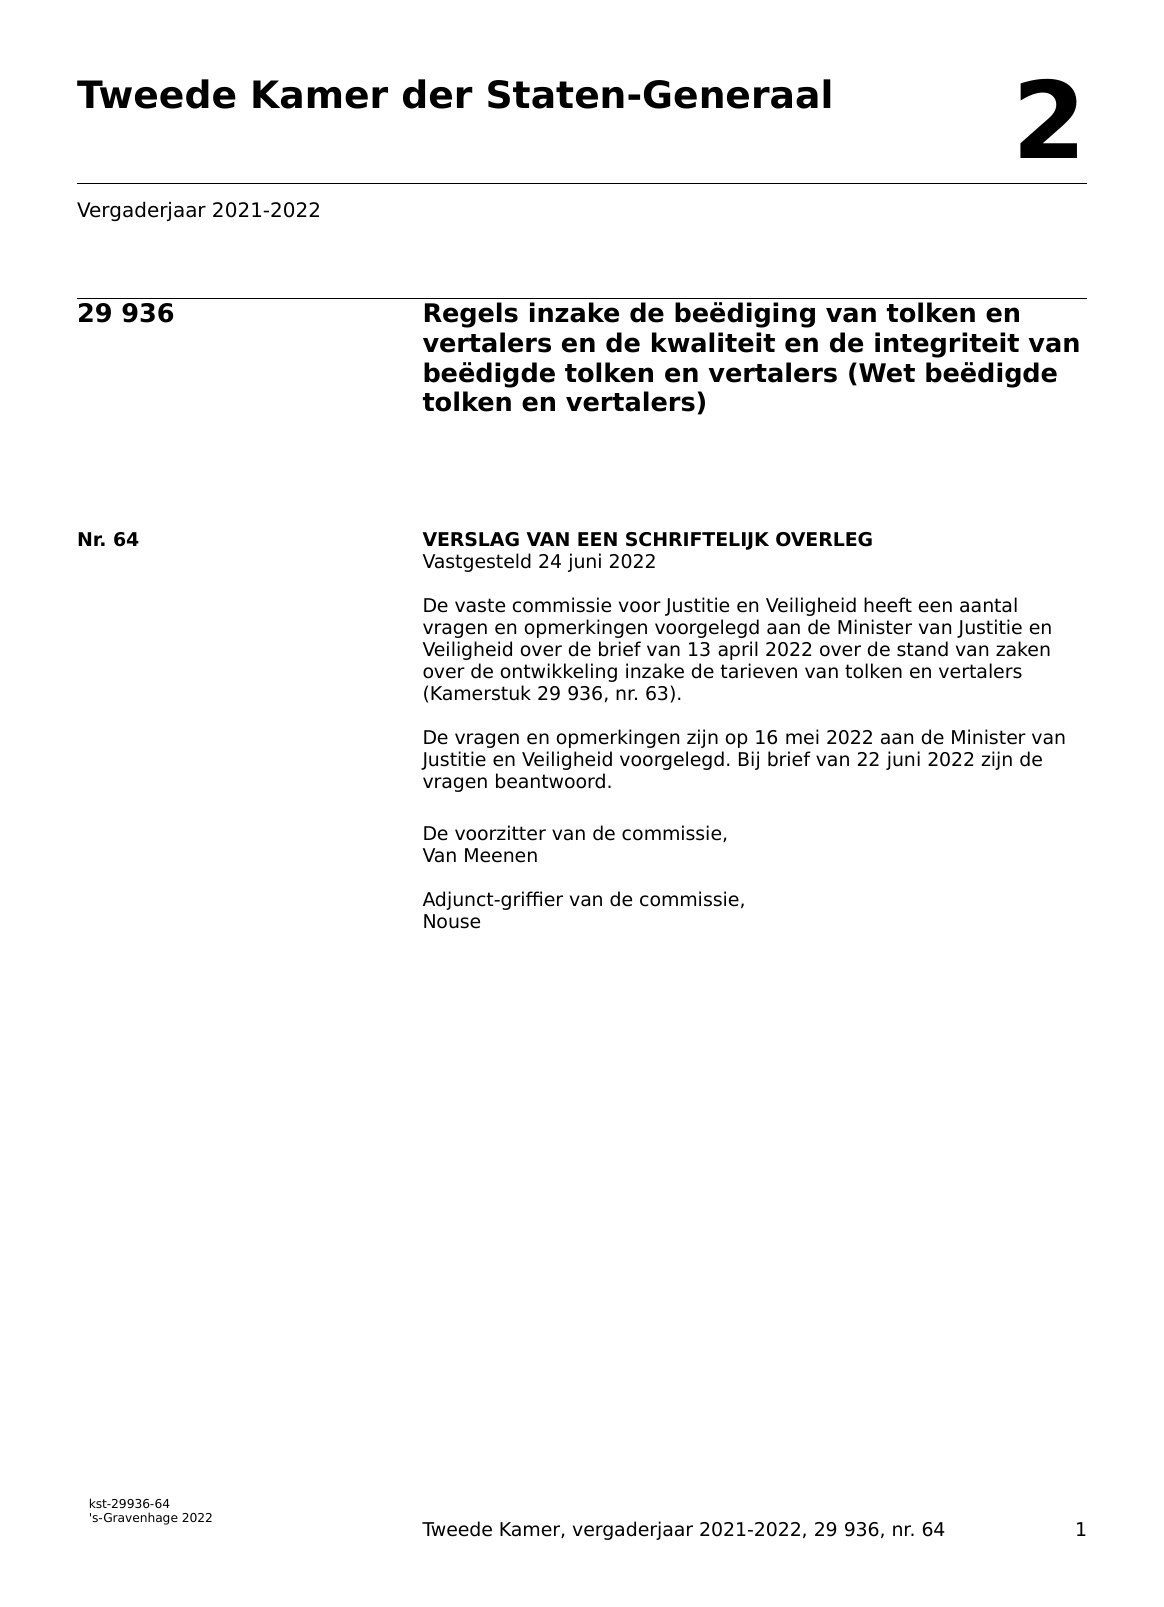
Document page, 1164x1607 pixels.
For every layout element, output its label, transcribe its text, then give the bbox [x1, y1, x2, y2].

text De vragen en opmerkingen zijn op 16 mei 2022 aan de Minister van Justitie en Veiligheid voorgelegd. Bij brief van 22 juni 2022 zijn de vragen beantwoord. [422, 727, 1087, 793]
subtitle 29 936 Regels inzake de beëdiging van tolken en vertalers en de kwaliteit en de integriteit van beëdigde tolken en vertalers (Wet beëdigde tolken en vertalers) [77, 299, 1087, 418]
text 's-Gravenhage 2022 [88, 1511, 323, 1525]
subtitle Nr. 64 VERSLAG VAN EEN SCHRIFTELIJK OVERLEG [77, 529, 1087, 551]
table_cell Vergaderjaar 2021-2022 [77, 184, 1087, 298]
text kst-29936-64 [88, 1497, 323, 1511]
table_header 2 [886, 59, 1087, 183]
text Adjunct-griffier van de commissie, Nouse [422, 889, 1087, 933]
text De vaste commissie voor Justitie en Veiligheid heeft een aantal vragen en opmerkingen voorgelegd aan de Minister van Justitie en Veiligheid over de brief van 13 april 2022 over de stand van zaken over de ontwikkeling inzake de tarieven van tolken en vertalers (Kamerstuk 29 936, nr. 63). [422, 595, 1087, 705]
text Vastgesteld 24 juni 2022 [422, 551, 1087, 573]
table_header Tweede Kamer der Staten-Generaal [77, 59, 886, 183]
text De voorzitter van de commissie, Van Meenen [422, 823, 1087, 867]
